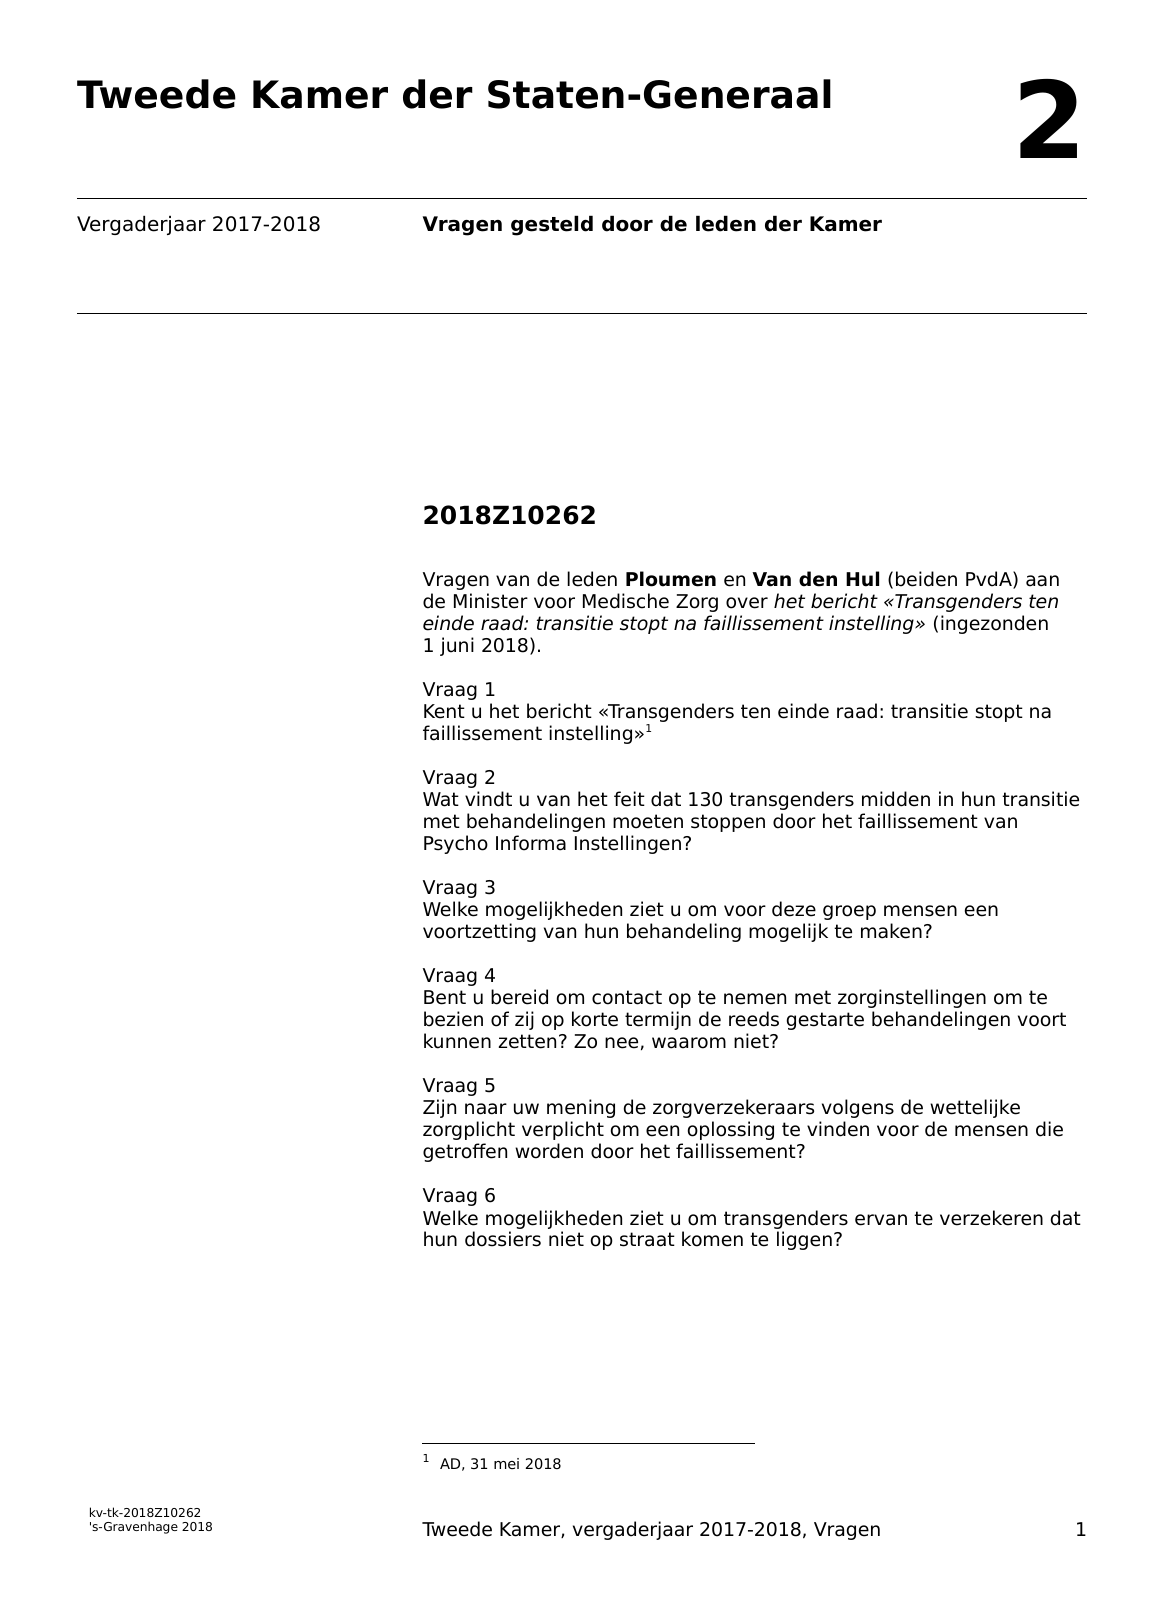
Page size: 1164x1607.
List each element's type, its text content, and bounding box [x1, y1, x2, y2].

text 2018Z10262 [422, 501, 1087, 531]
text Vraag 2 [422, 767, 1087, 789]
text Vragen van de leden Ploumen en Van den Hul (beiden PvdA) aan de Minister voor Medische Zorg over het bericht «Transgenders ten einde raad: transitie stopt na faillissement instelling» (ingezonden 1 juni 2018). [422, 569, 1087, 657]
text Vraag 6 [422, 1185, 1087, 1207]
text AD, 31 mei 2018 [422, 1452, 1087, 1474]
text Vraag 1 [422, 679, 1087, 701]
table_cell Vragen gesteld door de leden der Kamer [422, 199, 1087, 313]
table_header Tweede Kamer der Staten-Generaal [77, 59, 886, 198]
text Vraag 3 [422, 877, 1087, 899]
table_header 2 [886, 59, 1087, 198]
text Vraag 5 [422, 1075, 1087, 1097]
table_cell Vergaderjaar 2017-2018 [77, 199, 422, 313]
text Zijn naar uw mening de zorgverzekeraars volgens de wettelijke zorgplicht verplicht om een oplossing te vinden voor de mensen die getroffen worden door het faillissement? [422, 1097, 1087, 1163]
text Welke mogelijkheden ziet u om transgenders ervan te verzekeren dat hun dossiers niet op straat komen te liggen? [422, 1207, 1087, 1251]
text Welke mogelijkheden ziet u om voor deze groep mensen een voortzetting van hun behandeling mogelijk te maken? [422, 899, 1087, 943]
text Bent u bereid om contact op te nemen met zorginstellingen om te bezien of zij op korte termijn de reeds gestarte behandelingen voort kunnen zetten? Zo nee, waarom niet? [422, 987, 1087, 1053]
text kv-tk-2018Z10262 [88, 1506, 323, 1520]
text 's-Gravenhage 2018 [88, 1520, 323, 1534]
text Wat vindt u van het feit dat 130 transgenders midden in hun transitie met behandelingen moeten stoppen door het faillissement van Psycho Informa Instellingen? [422, 789, 1087, 855]
text Vraag 4 [422, 965, 1087, 987]
text Kent u het bericht «Transgenders ten einde raad: transitie stopt na faillissement instelling» [422, 701, 1087, 745]
